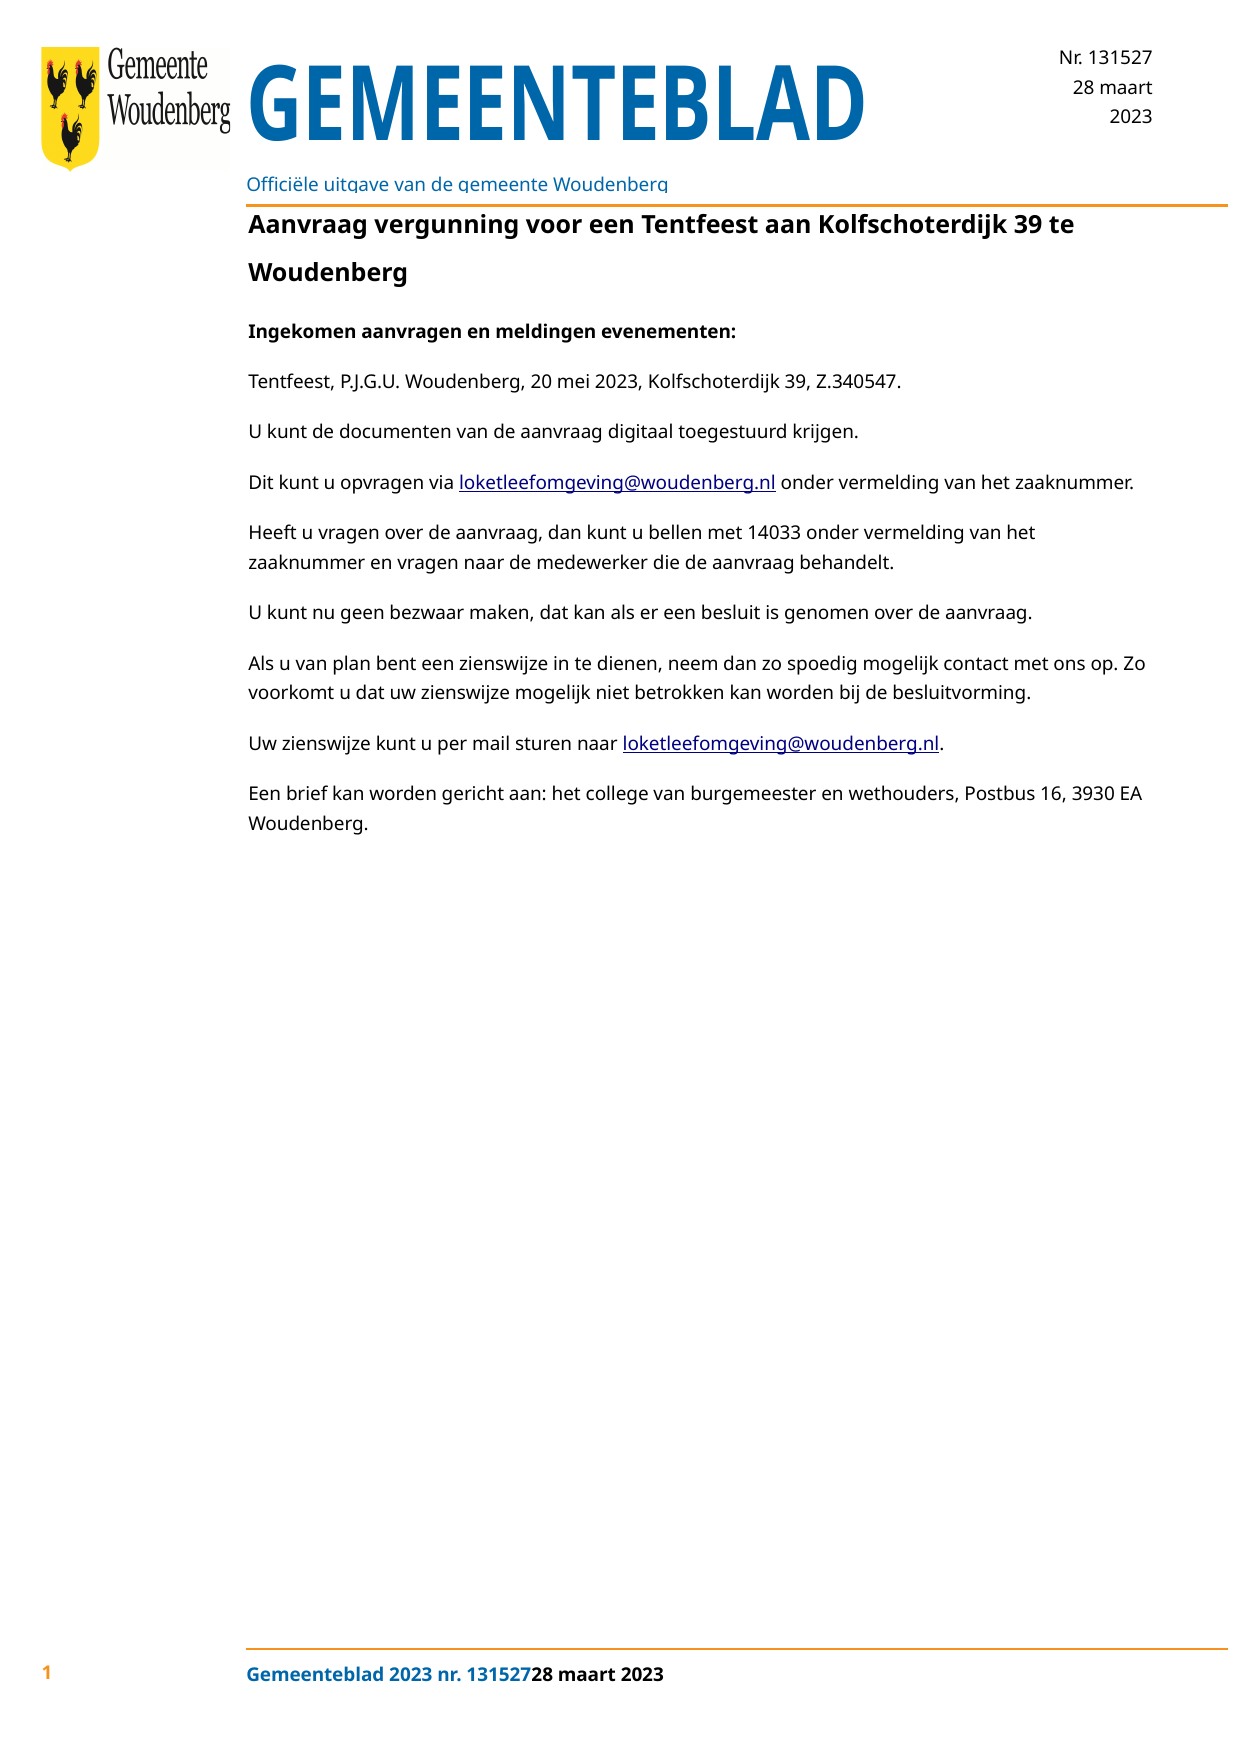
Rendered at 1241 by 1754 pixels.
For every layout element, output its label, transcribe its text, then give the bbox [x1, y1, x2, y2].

text Aanvraag vergunning voor een Tentfeest aan Kolfschoterdijk 39 te Woudenberg [248, 207, 1152, 288]
text Uw zienswijze kunt u per mail sturen naar loketleefomgeving@woudenberg.nl. [248, 730, 1152, 756]
text Tentfeest, P.J.G.U. Woudenberg, 20 mei 2023, Kolfschoterdijk 39, Z.340547. [248, 368, 1152, 394]
text Dit kunt u opvragen via loketleefomgeving@woudenberg.nl onder vermelding van het zaaknummer. [248, 469, 1152, 495]
text Als u van plan bent een zienswijze in te dienen, neem dan zo spoedig mogelijk contact met ons op. Zo voorkomt u dat uw zienswijze mogelijk niet betrokken kan worden bij de besluitvorming. [248, 650, 1152, 705]
picture [41, 47, 231, 172]
text U kunt de documenten van de aanvraag digitaal toegestuurd krijgen. [248, 419, 1152, 444]
text Heeft u vragen over de aanvraag, dan kunt u bellen met 14033 onder vermelding van het zaaknummer en vragen naar de medewerker die de aanvraag behandelt. [248, 519, 1152, 575]
text U kunt nu geen bezwaar maken, dat kan als er een besluit is genomen over de aanvraag. [248, 599, 1152, 625]
text Een brief kan worden gericht aan: het college van burgemeester en wethouders, Postbus 16, 3930 EA Woudenberg. [248, 780, 1152, 836]
text Ingekomen aanvragen en meldingen evenementen: [248, 318, 1152, 344]
